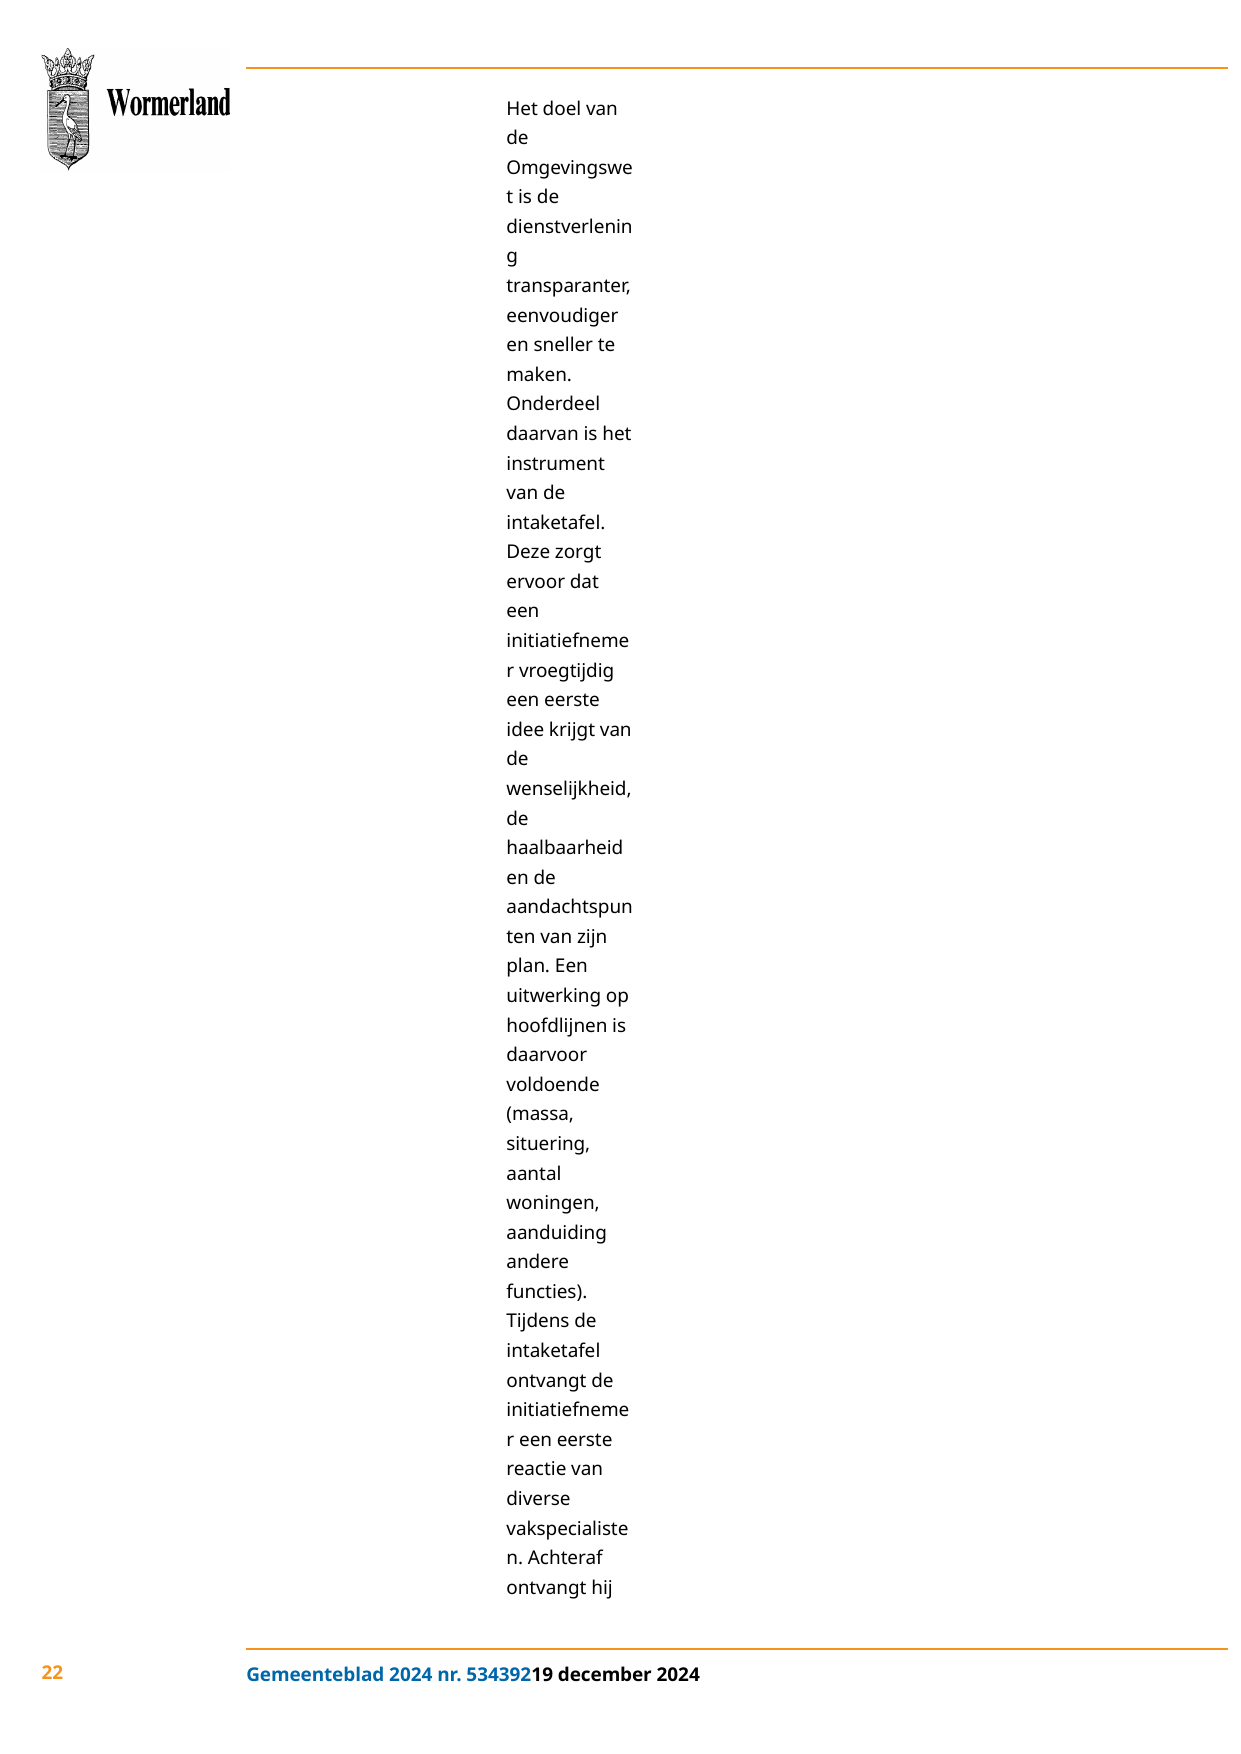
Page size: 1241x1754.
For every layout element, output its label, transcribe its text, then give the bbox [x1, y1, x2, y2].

picture [41, 47, 231, 172]
table_cell [894, 95, 1152, 1600]
table_cell [635, 95, 893, 1600]
table_cell Het doel van de Omgevingswet is de dienstverlening transparanter, eenvoudiger en sneller te maken. Onderdeel daarvan is het instrument van de intaketafel. Deze zorgt ervoor dat een initiatiefnemer vroegtijdig een eerste idee krijgt van de wenselijkheid, de haalbaarheid en de aandachtspunten van zijn plan. Een uitwerking op hoofdlijnen is daarvoor voldoende (massa, situering, aantal woningen, aanduiding andere functies). Tijdens de intaketafel ontvangt de initiatiefnemer een eerste reactie van diverse vakspecialisten. Achteraf ontvangt hij [506, 95, 635, 1600]
table_cell [248, 95, 506, 1600]
